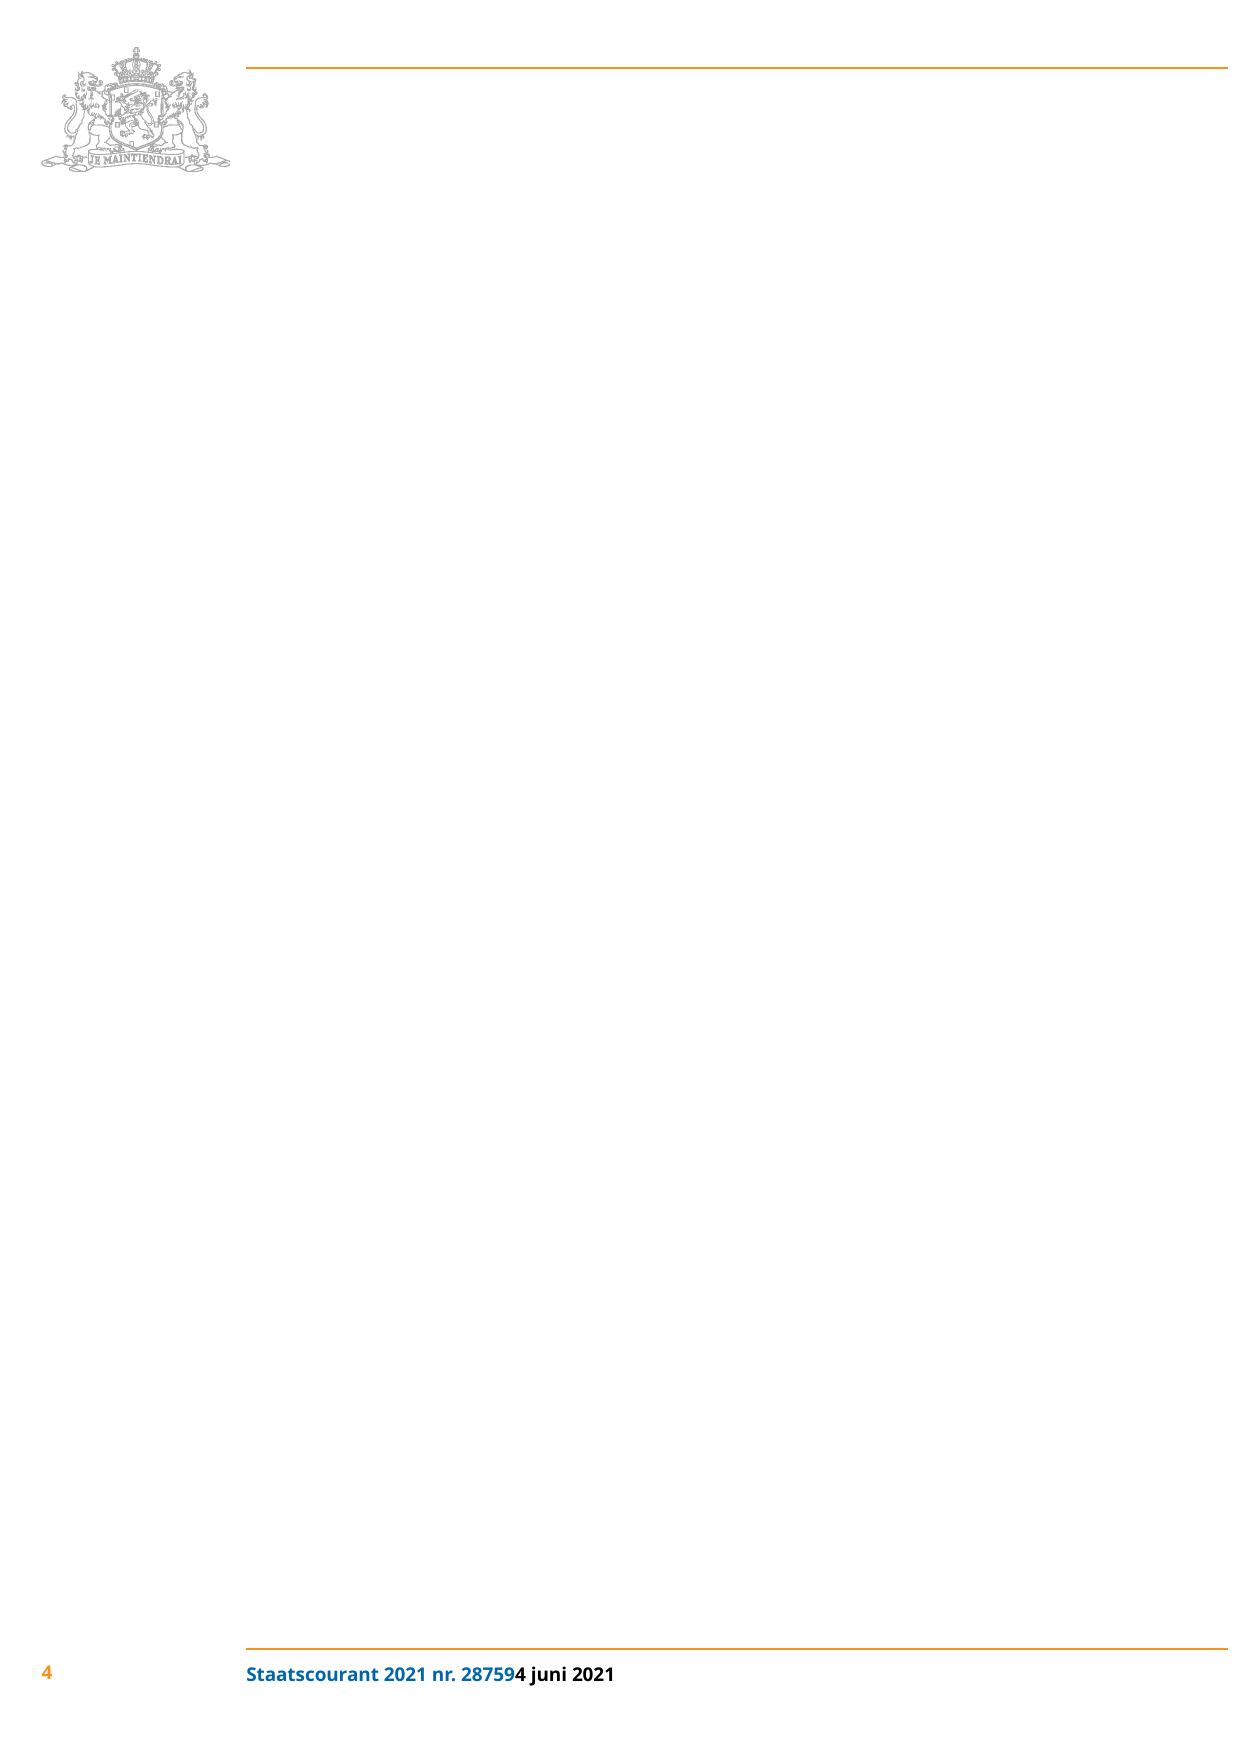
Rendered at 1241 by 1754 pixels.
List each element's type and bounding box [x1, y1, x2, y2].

picture [41, 47, 231, 172]
